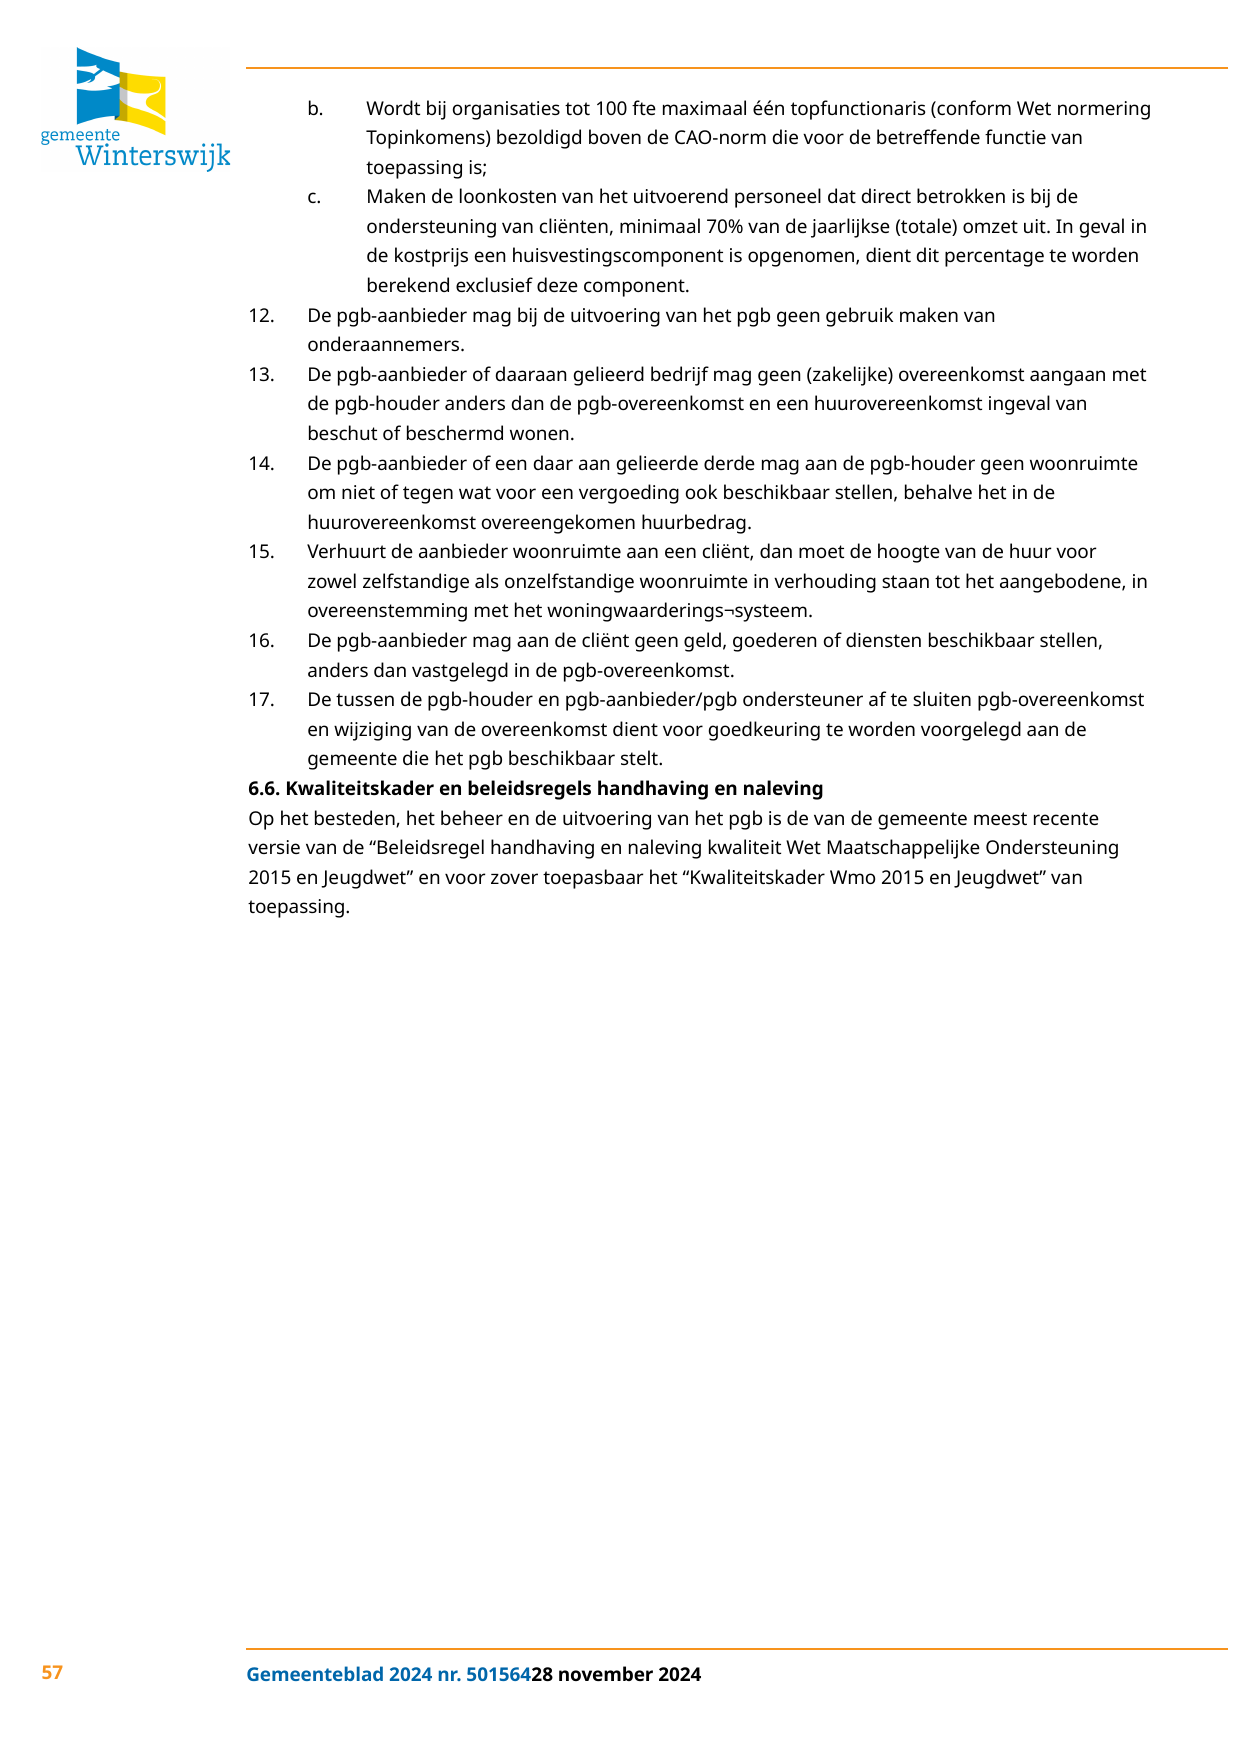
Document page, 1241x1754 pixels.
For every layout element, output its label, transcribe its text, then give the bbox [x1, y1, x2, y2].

picture [41, 47, 231, 172]
list Verhuurt de aanbieder woonruimte aan een cliënt, dan moet de hoogte van de huur voor zowel zelfstandige als onzelfstandige woonruimte in verhouding staan tot het aangebodene, in overeenstemming met het woningwaarderings¬systeem. [248, 538, 1152, 623]
list Maken de loonkosten van het uitvoerend personeel dat direct betrokken is bij de ondersteuning van cliënten, minimaal 70% van de jaarlijkse (totale) omzet uit. In geval in de kostprijs een huisvestingscomponent is opgenomen, dient dit percentage te worden berekend exclusief deze component. [307, 183, 1152, 298]
list De tussen de pgb-houder en pgb-aanbieder/pgb ondersteuner af te sluiten pgb-overeenkomst en wijziging van de overeenkomst dient voor goedkeuring te worden voorgelegd aan de gemeente die het pgb beschikbaar stelt. [248, 686, 1152, 771]
picture [225, 153, 231, 162]
text Op het besteden, het beheer en de uitvoering van het pgb is de van de gemeente meest recente versie van de “Beleidsregel handhaving en naleving kwaliteit Wet Maatschappelijke Ondersteuning 2015 en Jeugdwet” en voor zover toepasbaar het “Kwaliteitskader Wmo 2015 en Jeugdwet” van toepassing. [248, 805, 1152, 919]
list De pgb-aanbieder of een daar aan gelieerde derde mag aan de pgb-houder geen woonruimte om niet of tegen wat voor een vergoeding ook beschikbaar stellen, behalve het in de huurovereenkomst overeengekomen huurbedrag. [248, 450, 1152, 535]
list De pgb-aanbieder of daaraan gelieerd bedrijf mag geen (zakelijke) overeenkomst aangaan met de pgb-houder anders dan de pgb-overeenkomst en een huurovereenkomst ingeval van beschut of beschermd wonen. [248, 361, 1152, 446]
list De pgb-aanbieder mag aan de cliënt geen geld, goederen of diensten beschikbaar stellen, anders dan vastgelegd in de pgb-overeenkomst. [248, 627, 1152, 683]
list De pgb-aanbieder mag bij de uitvoering van het pgb geen gebruik maken van onderaannemers. [248, 302, 1152, 357]
list Wordt bij organisaties tot 100 fte maximaal één topfunctionaris (conform Wet normering Topinkomens) bezoldigd boven de CAO-norm die voor de betreffende functie van toepassing is; [307, 95, 1152, 180]
text 6.6. Kwaliteitskader en beleidsregels handhaving en naleving [248, 775, 1152, 801]
